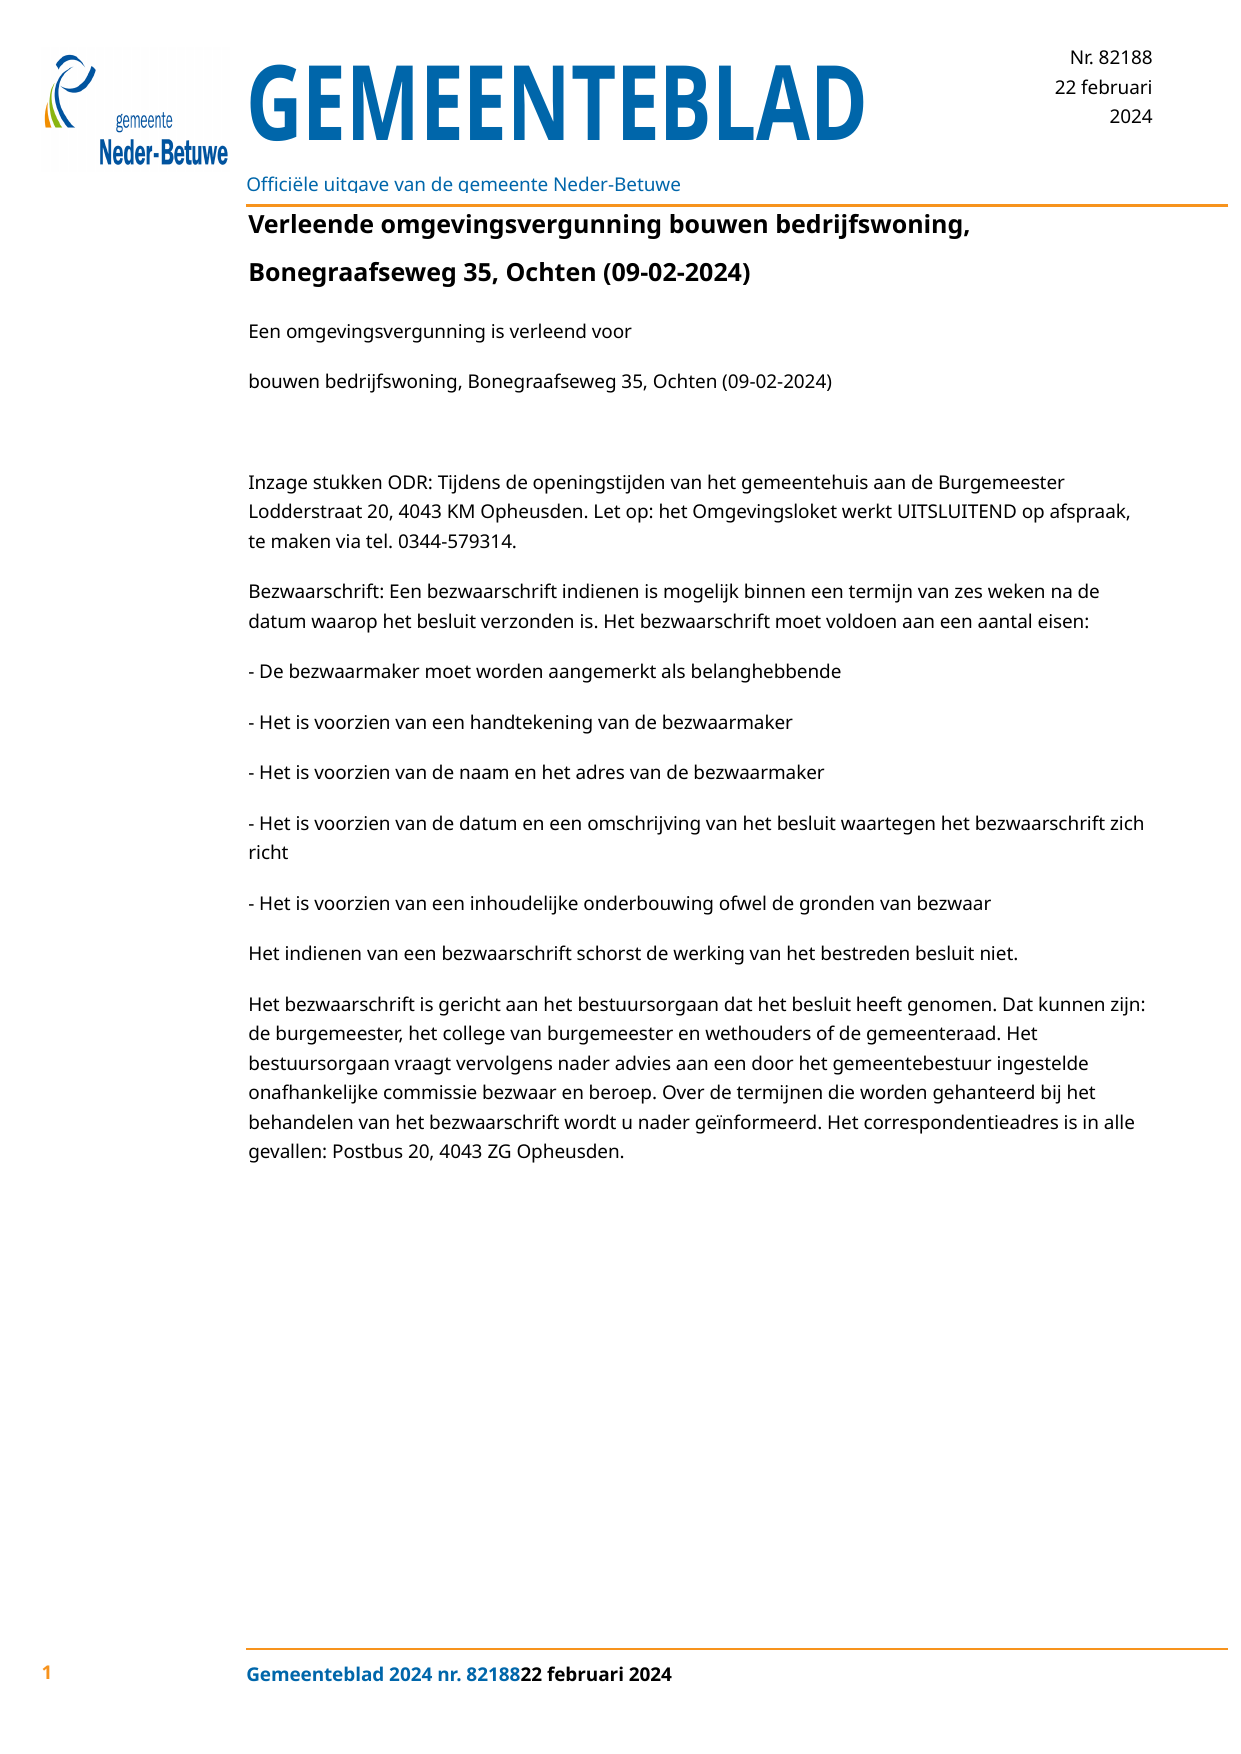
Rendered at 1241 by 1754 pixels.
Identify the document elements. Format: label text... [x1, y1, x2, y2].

text - De bezwaarmaker moet worden aangemerkt als belanghebbende [248, 659, 1152, 684]
text bouwen bedrijfswoning, Bonegraafseweg 35, Ochten (09-02-2024) [248, 368, 1152, 394]
text Een omgevingsvergunning is verleend voor [248, 318, 1152, 344]
text Inzage stukken ODR: Tijdens de openingstijden van het gemeentehuis aan de Burgemeester Lodderstraat 20, 4043 KM Opheusden. Let op: het Omgevingsloket werkt UITSLUITEND op afspraak, te maken via tel. 0344-579314. [248, 469, 1152, 554]
text - Het is voorzien van een handtekening van de bezwaarmaker [248, 709, 1152, 735]
picture [41, 47, 231, 172]
text Het bezwaarschrift is gericht aan het bestuursorgaan dat het besluit heeft genomen. Dat kunnen zijn: de burgemeester, het college van burgemeester en wethouders of de gemeenteraad. Het bestuursorgaan vraagt vervolgens nader advies aan een door het gemeentebestuur ingestelde onafhankelijke commissie bezwaar en beroep. Over de termijnen die worden gehanteerd bij het behandelen van het bezwaarschrift wordt u nader geïnformeerd. Het correspondentieadres is in alle gevallen: Postbus 20, 4043 ZG Opheusden. [248, 991, 1152, 1164]
text Het indienen van een bezwaarschrift schorst de werking van het bestreden besluit niet. [248, 940, 1152, 966]
text - Het is voorzien van de naam en het adres van de bezwaarmaker [248, 759, 1152, 785]
text - Het is voorzien van de datum en een omschrijving van het besluit waartegen het bezwaarschrift zich richt [248, 810, 1152, 865]
text Verleende omgevingsvergunning bouwen bedrijfswoning, Bonegraafseweg 35, Ochten (09-02-2024) [248, 207, 1152, 288]
text - Het is voorzien van een inhoudelijke onderbouwing ofwel de gronden van bezwaar [248, 890, 1152, 916]
text Bezwaarschrift: Een bezwaarschrift indienen is mogelijk binnen een termijn van zes weken na de datum waarop het besluit verzonden is. Het bezwaarschrift moet voldoen aan een aantal eisen: [248, 579, 1152, 634]
